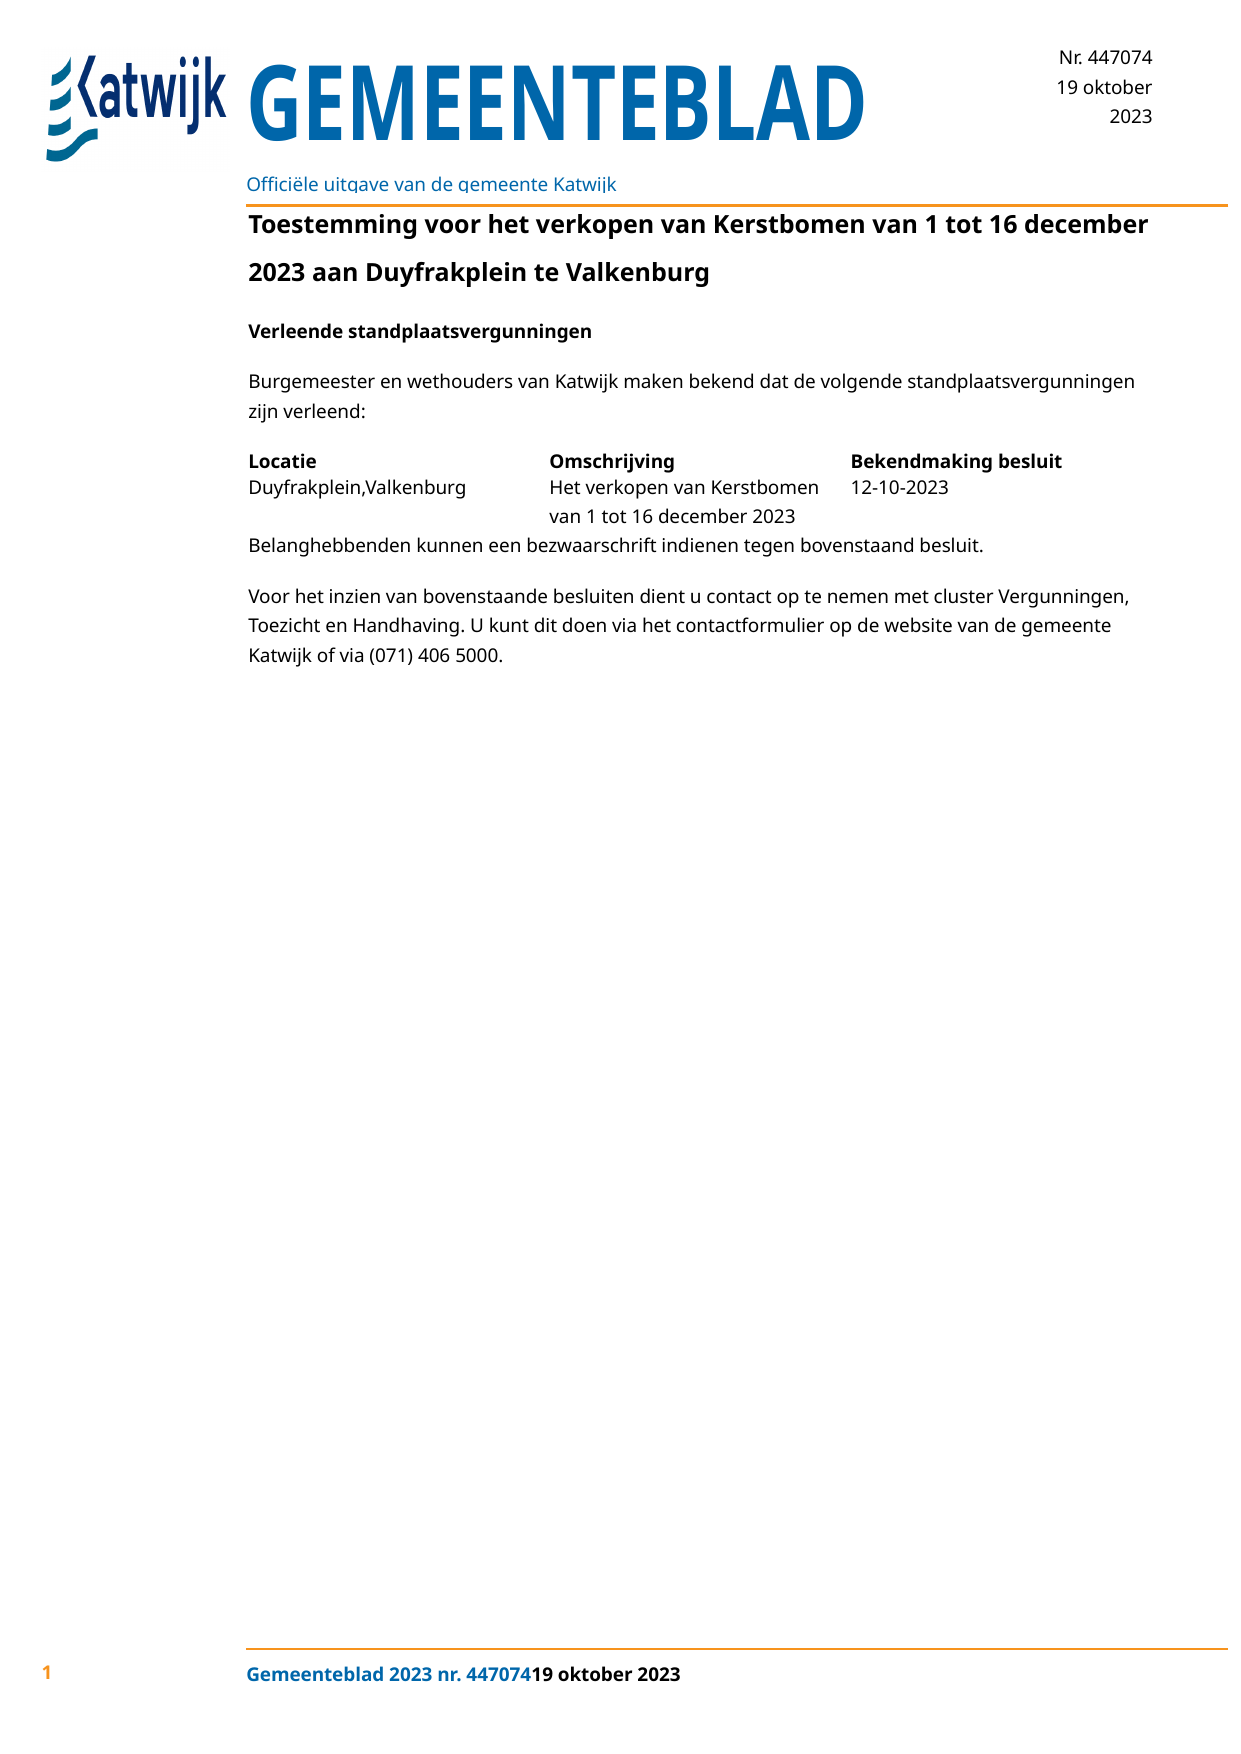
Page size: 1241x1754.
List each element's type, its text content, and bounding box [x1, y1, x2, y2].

text Verleende standplaatsvergunningen [248, 318, 1152, 344]
text Belanghebbenden kunnen een bezwaarschrift indienen tegen bovenstaand besluit. [248, 533, 1152, 558]
table_header Omschrijving [549, 449, 850, 474]
text Voor het inzien van bovenstaande besluiten dient u contact op te nemen met cluster Vergunningen, Toezicht en Handhaving. U kunt dit doen via het contactformulier op de website van de gemeente Katwijk of via (071) 406 5000. [248, 583, 1152, 668]
text Toestemming voor het verkopen van Kerstbomen van 1 tot 16 december 2023 aan Duyfrakplein te Valkenburg [248, 207, 1152, 288]
table_header Locatie [248, 449, 549, 474]
table_header Bekendmaking besluit [850, 449, 1152, 474]
table_cell 12-10-2023 [850, 474, 1152, 529]
table_cell Duyfrakplein,Valkenburg [248, 474, 549, 529]
picture [41, 47, 231, 172]
text Burgemeester en wethouders van Katwijk maken bekend dat de volgende standplaatsvergunningen zijn verleend: [248, 368, 1152, 424]
table_cell Het verkopen van Kerstbomen van 1 tot 16 december 2023 [549, 474, 850, 529]
